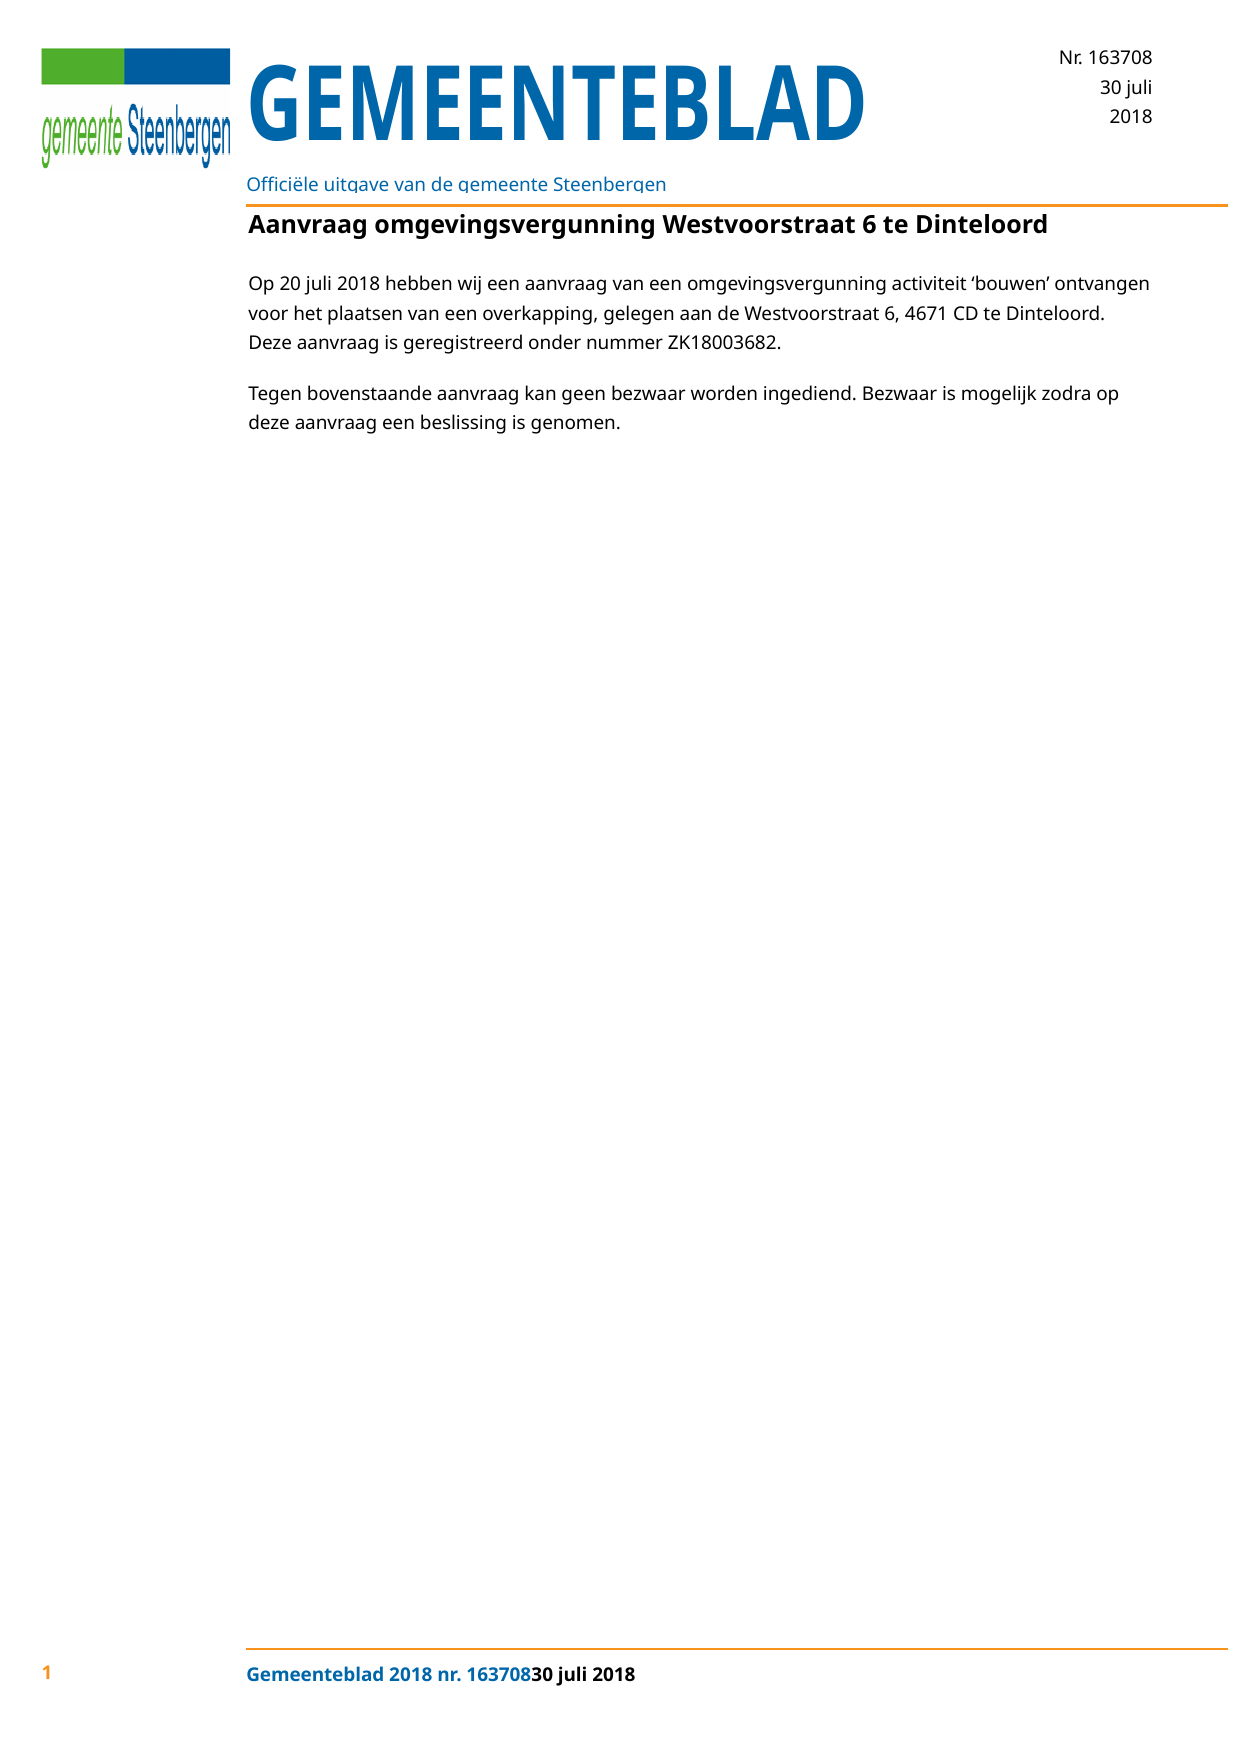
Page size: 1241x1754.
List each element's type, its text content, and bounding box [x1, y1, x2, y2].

text Tegen bovenstaande aanvraag kan geen bezwaar worden ingediend. Bezwaar is mogelijk zodra op deze aanvraag een beslissing is genomen. [248, 380, 1152, 435]
text Aanvraag omgevingsvergunning Westvoorstraat 6 te Dinteloord [248, 207, 1152, 241]
text Op 20 juli 2018 hebben wij een aanvraag van een omgevingsvergunning activiteit ‘bouwen’ ontvangen voor het plaatsen van een overkapping, gelegen aan de Westvoorstraat 6, 4671 CD te Dinteloord. Deze aanvraag is geregistreerd onder nummer ZK18003682. [248, 270, 1152, 355]
picture [41, 47, 231, 172]
